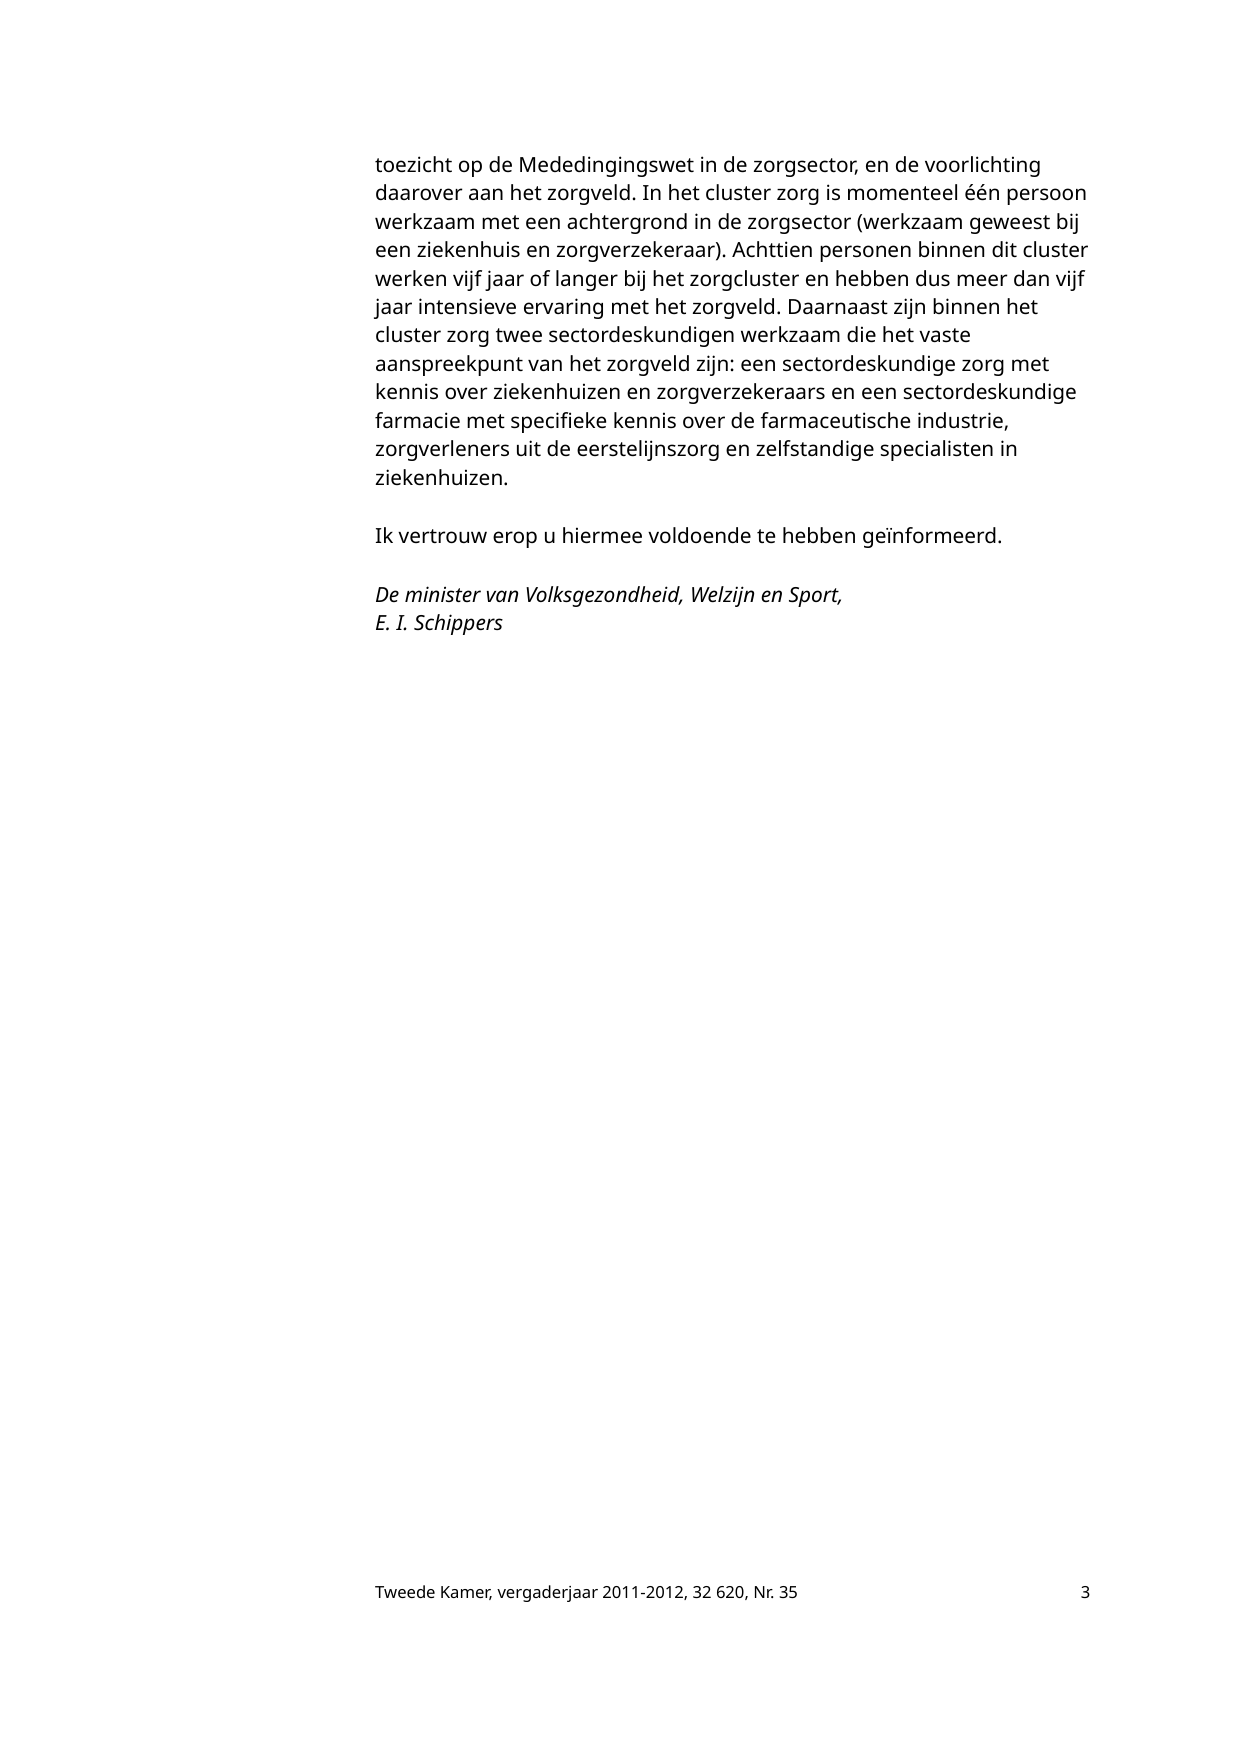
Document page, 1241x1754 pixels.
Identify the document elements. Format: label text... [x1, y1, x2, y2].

text De minister van Volksgezondheid, Welzijn en Sport, [375, 580, 1090, 608]
text E. I. Schippers [375, 608, 1090, 637]
text toezicht op de Mededingingswet in de zorgsector, en de voorlichting daarover aan het zorgveld. In het cluster zorg is momenteel één persoon werkzaam met een achtergrond in de zorgsector (werkzaam geweest bij een ziekenhuis en zorgverzekeraar). Achttien personen binnen dit cluster werken vijf jaar of langer bij het zorgcluster en hebben dus meer dan vijf jaar intensieve ervaring met het zorgveld. Daarnaast zijn binnen het cluster zorg twee sectordeskundigen werkzaam die het vaste aanspreekpunt van het zorgveld zijn: een sectordeskundige zorg met kennis over ziekenhuizen en zorgverzekeraars en een sectordeskundige farmacie met specifieke kennis over de farmaceutische industrie, zorgverleners uit de eerstelijnszorg en zelfstandige specialisten in ziekenhuizen. [375, 150, 1090, 491]
text Ik vertrouw erop u hiermee voldoende te hebben geïnformeerd. [375, 521, 1090, 550]
